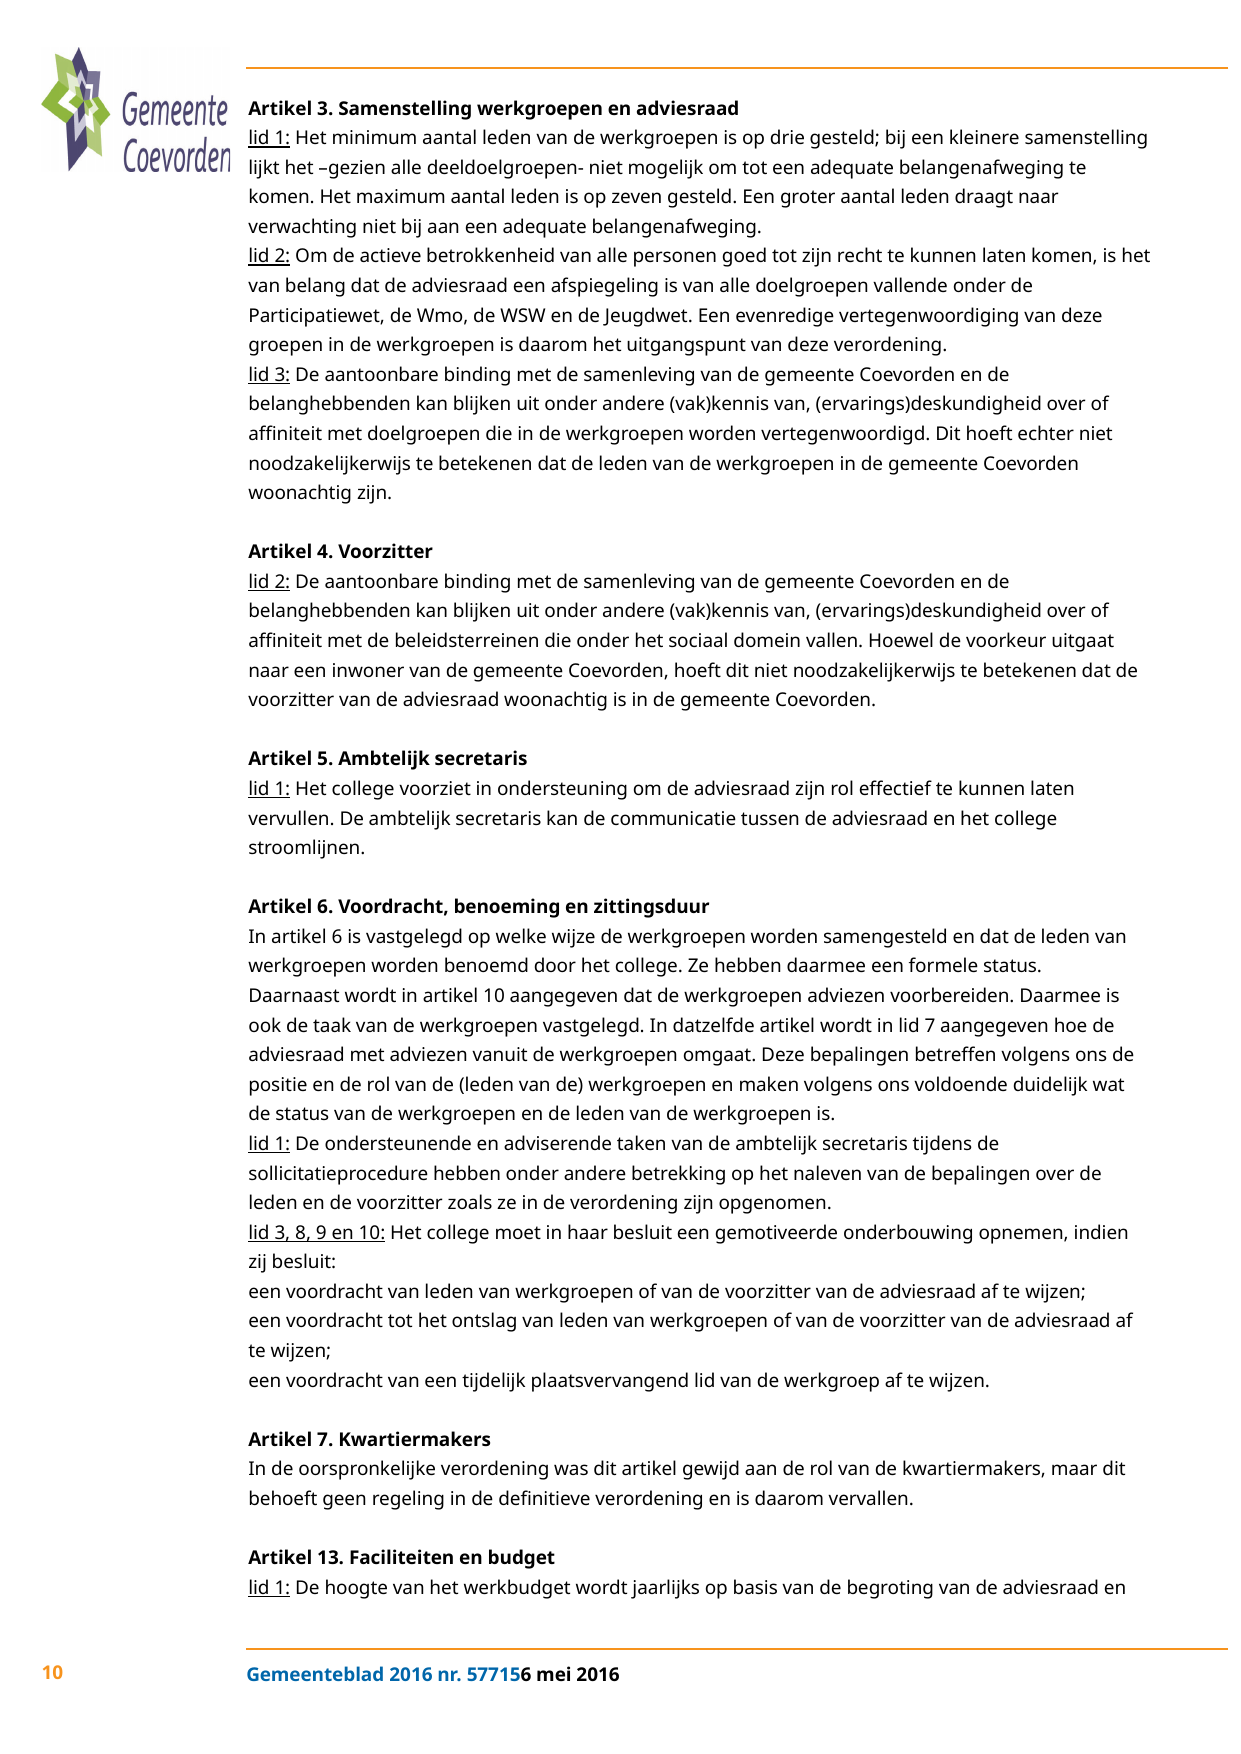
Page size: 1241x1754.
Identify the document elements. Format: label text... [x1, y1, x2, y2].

text lid 3, 8, 9 en 10: Het college moet in haar besluit een gemotiveerde onderbouwing opnemen, indien zij besluit: [248, 1219, 1152, 1274]
text lid 1: Het minimum aantal leden van de werkgroepen is op drie gesteld; bij een kleinere samenstelling lijkt het –gezien alle deeldoelgroepen- niet mogelijk om tot een adequate belangenafweging te komen. Het maximum aantal leden is op zeven gesteld. Een groter aantal leden draagt naar verwachting niet bij aan een adequate belangenafweging. [248, 124, 1152, 239]
text In de oorspronkelijke verordening was dit artikel gewijd aan de rol van de kwartiermakers, maar dit behoeft geen regeling in de definitieve verordening en is daarom vervallen. [248, 1456, 1152, 1511]
text een voordracht tot het ontslag van leden van werkgroepen of van de voorzitter van de adviesraad af te wijzen; [248, 1308, 1152, 1363]
text Artikel 3. Samenstelling werkgroepen en adviesraad [248, 95, 1152, 121]
text Artikel 5. Ambtelijk secretaris [248, 746, 1152, 771]
picture [41, 47, 231, 172]
text Daarnaast wordt in artikel 10 aangegeven dat de werkgroepen adviezen voorbereiden. Daarmee is ook de taak van de werkgroepen vastgelegd. In datzelfde artikel wordt in lid 7 aangegeven hoe de adviesraad met adviezen vanuit de werkgroepen omgaat. Deze bepalingen betreffen volgens ons de positie en de rol van de (leden van de) werkgroepen en maken volgens ons voldoende duidelijk wat de status van de werkgroepen en de leden van de werkgroepen is. [248, 982, 1152, 1126]
text lid 2: Om de actieve betrokkenheid van alle personen goed tot zijn recht te kunnen laten komen, is het van belang dat de adviesraad een afspiegeling is van alle doelgroepen vallende onder de Participatiewet, de Wmo, de WSW en de Jeugdwet. Een evenredige vertegenwoordiging van deze groepen in de werkgroepen is daarom het uitgangspunt van deze verordening. [248, 243, 1152, 357]
text lid 1: De hoogte van het werkbudget wordt jaarlijks op basis van de begroting van de adviesraad en [248, 1574, 1152, 1600]
text Artikel 7. Kwartiermakers [248, 1426, 1152, 1452]
text In artikel 6 is vastgelegd op welke wijze de werkgroepen worden samengesteld en dat de leden van werkgroepen worden benoemd door het college. Ze hebben daarmee een formele status. [248, 923, 1152, 978]
text lid 1: De ondersteunende en adviserende taken van de ambtelijk secretaris tijdens de sollicitatieprocedure hebben onder andere betrekking op het naleven van de bepalingen over de leden en de voorzitter zoals ze in de verordening zijn opgenomen. [248, 1130, 1152, 1215]
text een voordracht van leden van werkgroepen of van de voorzitter van de adviesraad af te wijzen; [248, 1278, 1152, 1304]
text Artikel 4. Voorzitter [248, 538, 1152, 564]
text lid 1: Het college voorziet in ondersteuning om de adviesraad zijn rol effectief te kunnen laten vervullen. De ambtelijk secretaris kan de communicatie tussen de adviesraad en het college stroomlijnen. [248, 775, 1152, 860]
text een voordracht van een tijdelijk plaatsvervangend lid van de werkgroep af te wijzen. [248, 1367, 1152, 1393]
text lid 3: De aantoonbare binding met de samenleving van de gemeente Coevorden en de belanghebbenden kan blijken uit onder andere (vak)kennis van, (ervarings)deskundigheid over of affiniteit met doelgroepen die in de werkgroepen worden vertegenwoordigd. Dit hoeft echter niet noodzakelijkerwijs te betekenen dat de leden van de werkgroepen in de gemeente Coevorden woonachtig zijn. [248, 361, 1152, 505]
text Artikel 6. Voordracht, benoeming en zittingsduur [248, 893, 1152, 919]
text lid 2: De aantoonbare binding met de samenleving van de gemeente Coevorden en de belanghebbenden kan blijken uit onder andere (vak)kennis van, (ervarings)deskundigheid over of affiniteit met de beleidsterreinen die onder het sociaal domein vallen. Hoewel de voorkeur uitgaat naar een inwoner van de gemeente Coevorden, hoeft dit niet noodzakelijkerwijs te betekenen dat de voorzitter van de adviesraad woonachtig is in de gemeente Coevorden. [248, 568, 1152, 712]
text Artikel 13. Faciliteiten en budget [248, 1544, 1152, 1570]
